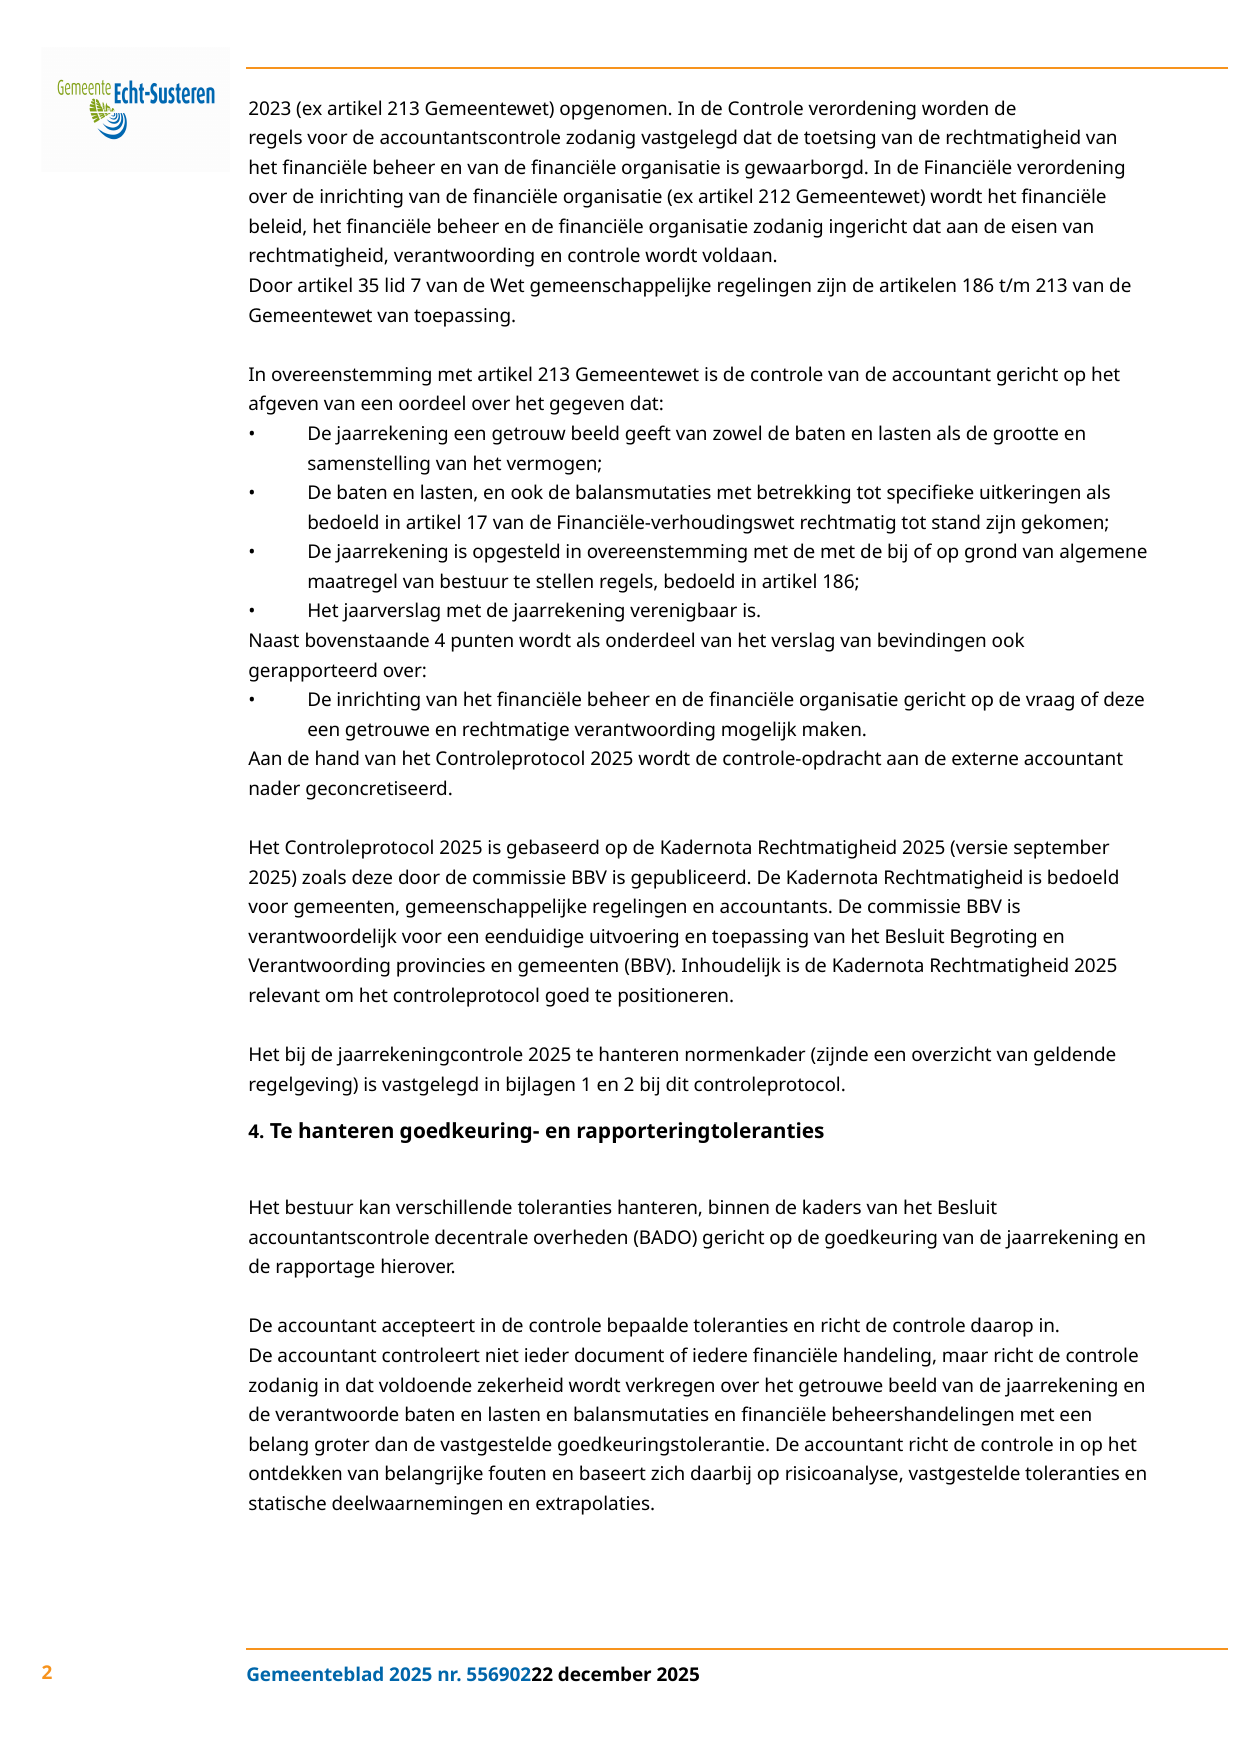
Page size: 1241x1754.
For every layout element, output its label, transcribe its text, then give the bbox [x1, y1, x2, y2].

list Het jaarverslag met de jaarrekening verenigbaar is. [248, 598, 1152, 623]
text De accountant accepteert in de controle bepaalde toleranties en richt de controle daarop in. [248, 1313, 1152, 1338]
text De accountant controleert niet ieder document of iedere financiële handeling, maar richt de controle zodanig in dat voldoende zekerheid wordt verkregen over het getrouwe beeld van de jaarrekening en de verantwoorde baten en lasten en balansmutaties en financiële beheershandelingen met een belang groter dan de vastgestelde goedkeuringstolerantie. De accountant richt de controle in op het ontdekken van belangrijke fouten en baseert zich daarbij op risicoanalyse, vastgestelde toleranties en statische deelwaarnemingen en extrapolaties. [248, 1342, 1152, 1516]
text regels voor de accountantscontrole zodanig vastgelegd dat de toetsing van de rechtmatigheid van het financiële beheer en van de financiële organisatie is gewaarborgd. In de Financiële verordening over de inrichting van de financiële organisatie (ex artikel 212 Gemeentewet) wordt het financiële beleid, het financiële beheer en de financiële organisatie zodanig ingericht dat aan de eisen van rechtmatigheid, verantwoording en controle wordt voldaan. [248, 124, 1152, 268]
text Het bestuur kan verschillende toleranties hanteren, binnen de kaders van het Besluit accountantscontrole decentrale overheden (BADO) gericht op de goedkeuring van de jaarrekening en de rapportage hierover. [248, 1194, 1152, 1279]
picture [41, 47, 231, 172]
text Aan de hand van het Controleprotocol 2025 wordt de controle-opdracht aan de externe accountant nader geconcretiseerd. [248, 746, 1152, 801]
list De jaarrekening is opgesteld in overeenstemming met de met de bij of op grond van algemene maatregel van bestuur te stellen regels, bedoeld in artikel 186; [248, 538, 1152, 594]
text In overeenstemming met artikel 213 Gemeentewet is de controle van de accountant gericht op het afgeven van een oordeel over het gegeven dat: [248, 361, 1152, 416]
list De inrichting van het financiële beheer en de financiële organisatie gericht op de vraag of deze een getrouwe en rechtmatige verantwoording mogelijk maken. [248, 686, 1152, 742]
list De baten en lasten, en ook de balansmutaties met betrekking tot specifieke uitkeringen als bedoeld in artikel 17 van de Financiële-verhoudingswet rechtmatig tot stand zijn gekomen; [248, 479, 1152, 535]
text Het Controleprotocol 2025 is gebaseerd op de Kadernota Rechtmatigheid 2025 (versie september 2025) zoals deze door de commissie BBV is gepubliceerd. De Kadernota Rechtmatigheid is bedoeld voor gemeenten, gemeenschappelijke regelingen en accountants. De commissie BBV is verantwoordelijk voor een eenduidige uitvoering en toepassing van het Besluit Begroting en Verantwoording provincies en gemeenten (BBV). Inhoudelijk is de Kadernota Rechtmatigheid 2025 relevant om het controleprotocol goed te positioneren. [248, 834, 1152, 1008]
text Door artikel 35 lid 7 van de Wet gemeenschappelijke regelingen zijn de artikelen 186 t/m 213 van de Gemeentewet van toepassing. [248, 272, 1152, 328]
text 2023 (ex artikel 213 Gemeentewet) opgenomen. In de Controle verordening worden de [248, 95, 1152, 121]
text Het bij de jaarrekeningcontrole 2025 te hanteren normenkader (zijnde een overzicht van geldende regelgeving) is vastgelegd in bijlagen 1 en 2 bij dit controleprotocol. [248, 1041, 1152, 1097]
text Naast bovenstaande 4 punten wordt als onderdeel van het verslag van bevindingen ook gerapporteerd over: [248, 627, 1152, 683]
text 4. Te hanteren goedkeuring- en rapporteringtoleranties [248, 1117, 1152, 1145]
list De jaarrekening een getrouw beeld geeft van zowel de baten en lasten als de grootte en samenstelling van het vermogen; [248, 420, 1152, 476]
